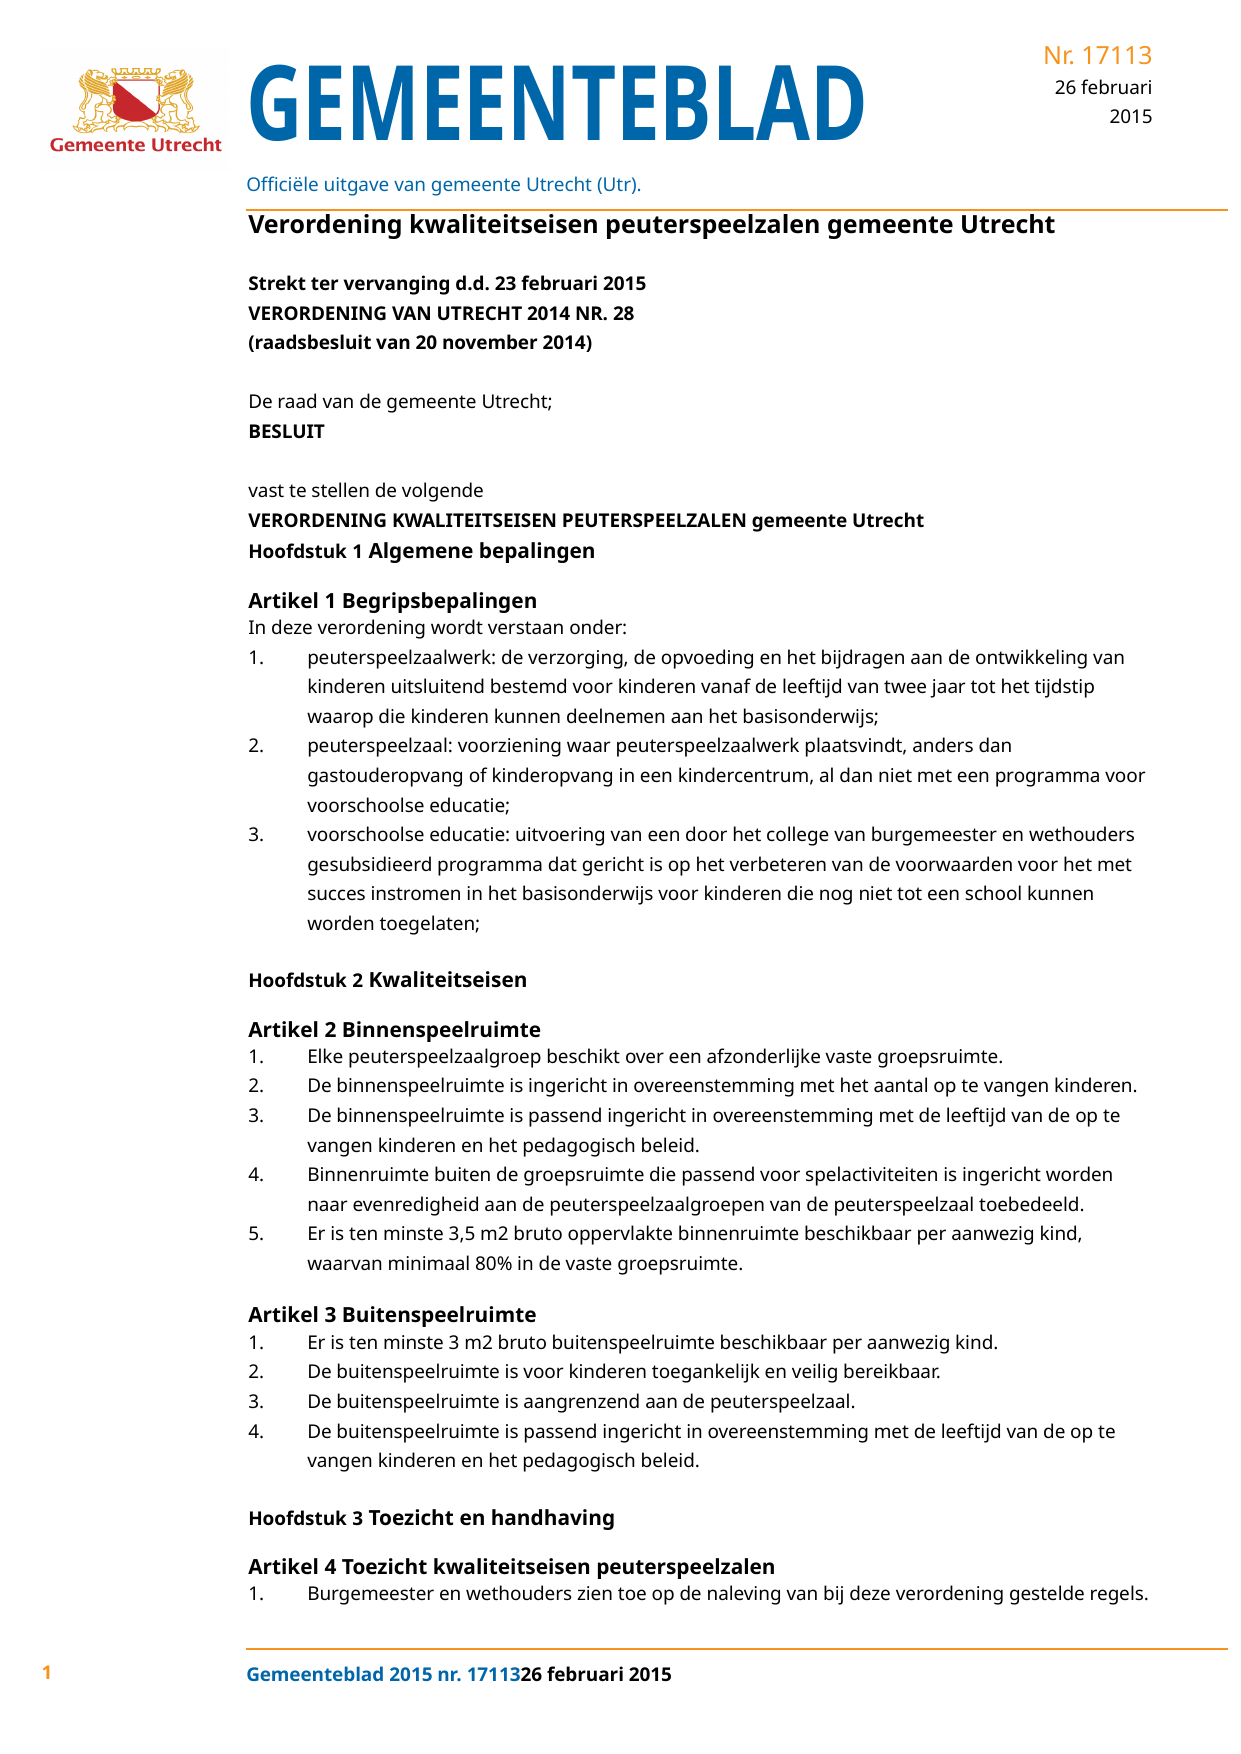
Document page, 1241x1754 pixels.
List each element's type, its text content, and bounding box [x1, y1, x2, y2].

list Binnenruimte buiten de groepsruimte die passend voor spelactiviteiten is ingericht worden naar evenredigheid aan de peuterspeelzaalgroepen van de peuterspeelzaal toebedeeld. [248, 1161, 1152, 1217]
list Burgemeester en wethouders zien toe op de naleving van bij deze verordening gestelde regels. [248, 1580, 1152, 1606]
text Verordening kwaliteitseisen peuterspeelzalen gemeente Utrecht [248, 211, 1152, 241]
list Er is ten minste 3,5 m2 bruto oppervlakte binnenruimte beschikbaar per aanwezig kind, waarvan minimaal 80% in de vaste groepsruimte. [248, 1221, 1152, 1276]
text Hoofdstuk 2 Kwaliteitseisen [248, 965, 1152, 994]
list peuterspeelzaalwerk: de verzorging, de opvoeding en het bijdragen aan de ontwikkeling van kinderen uitsluitend bestemd voor kinderen vanaf de leeftijd van twee jaar tot het tijdstip waarop die kinderen kunnen deelnemen aan het basisonderwijs; [248, 644, 1152, 729]
list De buitenspeelruimte is passend ingericht in overeenstemming met de leeftijd van de op te vangen kinderen en het pedagogisch beleid. [248, 1418, 1152, 1473]
text (raadsbesluit van 20 november 2014) [248, 329, 1152, 355]
text VERORDENING KWALITEITSEISEN PEUTERSPEELZALEN gemeente Utrecht [248, 507, 1152, 533]
text Hoofdstuk 1 Algemene bepalingen [248, 537, 1152, 565]
list De buitenspeelruimte is voor kinderen toegankelijk en veilig bereikbaar. [248, 1359, 1152, 1384]
list Elke peuterspeelzaalgroep beschikt over een afzonderlijke vaste groepsruimte. [248, 1043, 1152, 1069]
text vast te stellen de volgende [248, 477, 1152, 503]
text VERORDENING VAN UTRECHT 2014 NR. 28 [248, 300, 1152, 326]
text Artikel 2 Binnenspeelruimte [248, 1015, 1152, 1043]
text Strekt ter vervanging d.d. 23 februari 2015 [248, 270, 1152, 296]
picture [41, 47, 231, 172]
list De binnenspeelruimte is passend ingericht in overeenstemming met de leeftijd van de op te vangen kinderen en het pedagogisch beleid. [248, 1102, 1152, 1158]
text Artikel 4 Toezicht kwaliteitseisen peuterspeelzalen [248, 1552, 1152, 1580]
text In deze verordening wordt verstaan onder: [248, 614, 1152, 640]
text BESLUIT [248, 418, 1152, 444]
text Hoofdstuk 3 Toezicht en handhaving [248, 1503, 1152, 1531]
text Artikel 3 Buitenspeelruimte [248, 1301, 1152, 1329]
list De binnenspeelruimte is ingericht in overeenstemming met het aantal op te vangen kinderen. [248, 1073, 1152, 1098]
text De raad van de gemeente Utrecht; [248, 389, 1152, 414]
list De buitenspeelruimte is aangrenzend aan de peuterspeelzaal. [248, 1388, 1152, 1414]
text Artikel 1 Begripsbepalingen [248, 586, 1152, 614]
list peuterspeelzaal: voorziening waar peuterspeelzaalwerk plaatsvindt, anders dan gastouderopvang of kinderopvang in een kindercentrum, al dan niet met een programma voor voorschoolse educatie; [248, 733, 1152, 817]
list voorschoolse educatie: uitvoering van een door het college van burgemeester en wethouders gesubsidieerd programma dat gericht is op het verbeteren van de voorwaarden voor het met succes instromen in het basisonderwijs voor kinderen die nog niet tot een school kunnen worden toegelaten; [248, 821, 1152, 936]
list Er is ten minste 3 m2 bruto buitenspeelruimte beschikbaar per aanwezig kind. [248, 1329, 1152, 1355]
